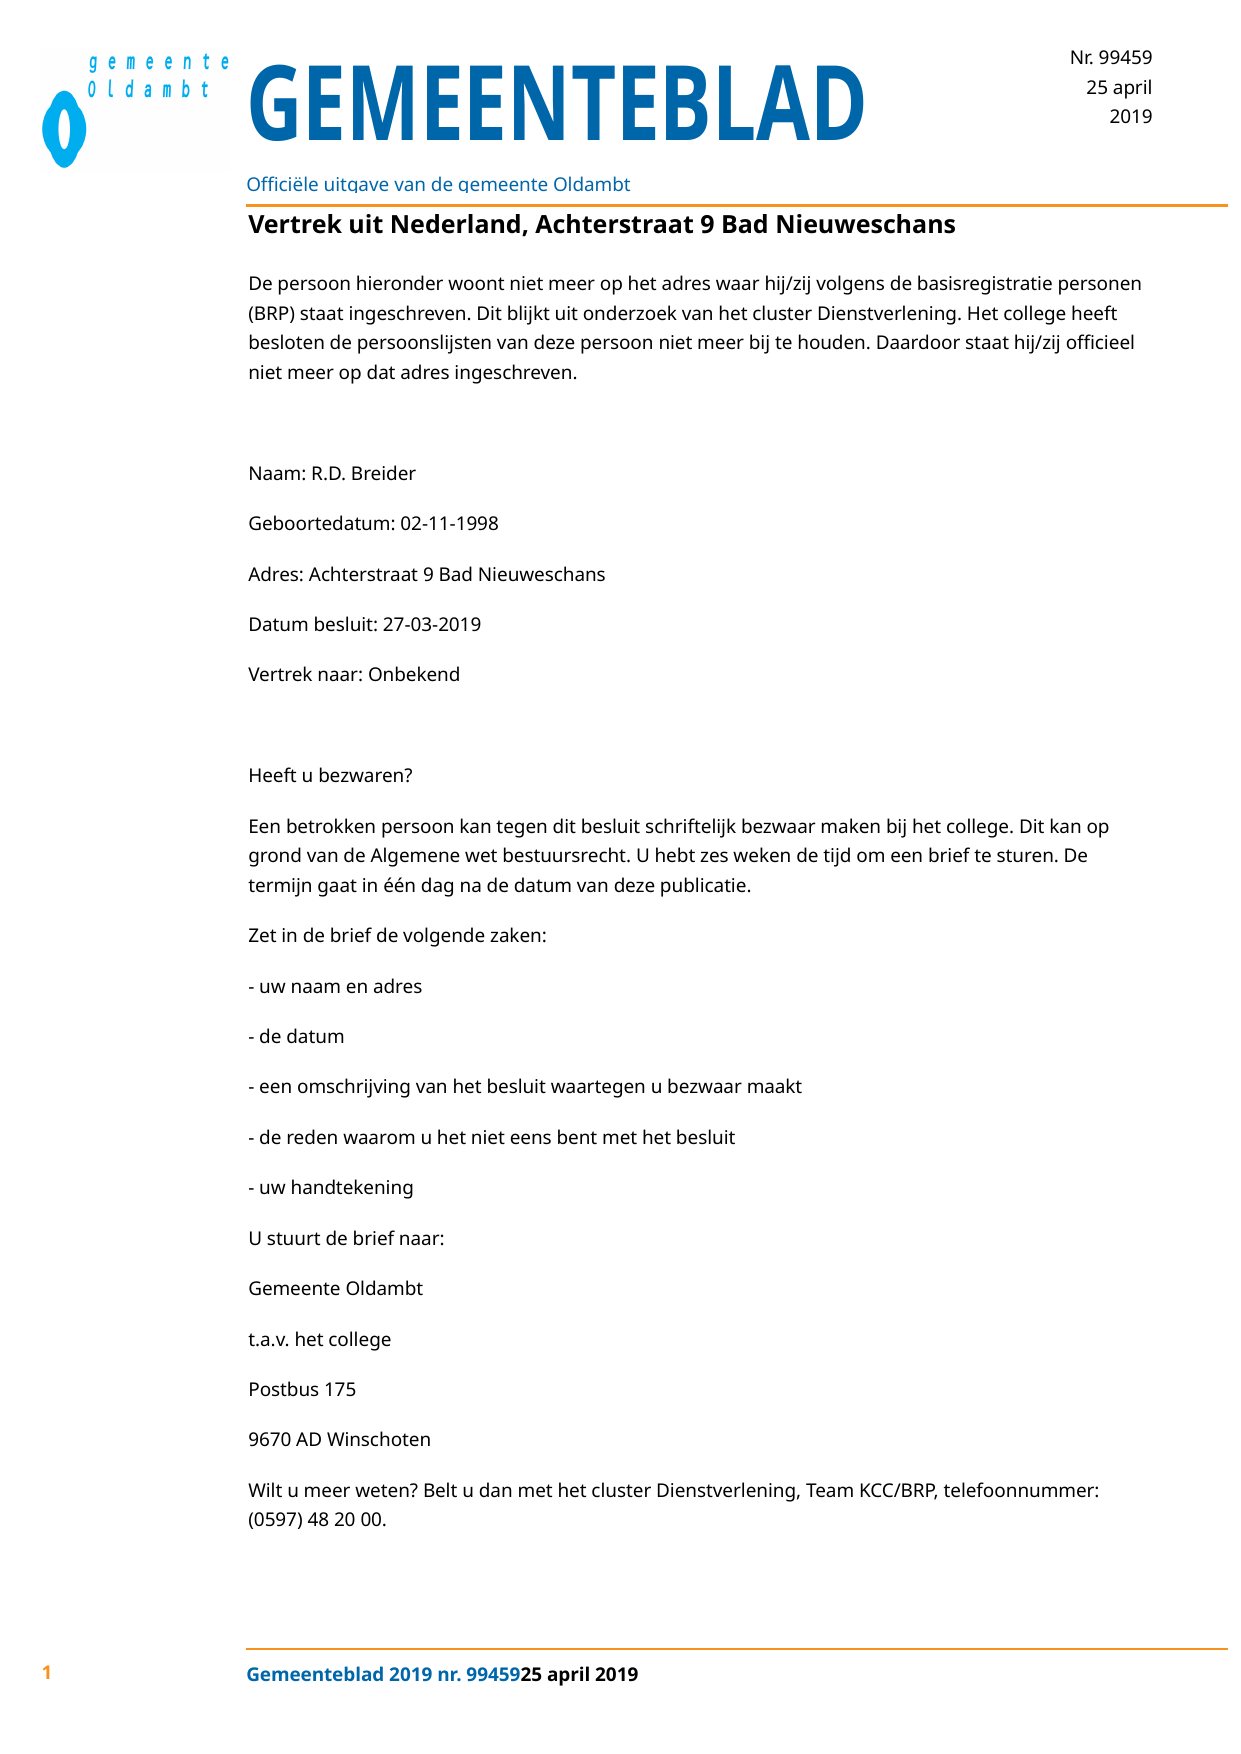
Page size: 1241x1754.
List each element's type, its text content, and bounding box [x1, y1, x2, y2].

text Adres: Achterstraat 9 Bad Nieuweschans [248, 561, 1152, 586]
text - een omschrijving van het besluit waartegen u bezwaar maakt [248, 1074, 1152, 1099]
text Gemeente Oldambt [248, 1275, 1152, 1301]
text Vertrek naar: Onbekend [248, 662, 1152, 687]
text Datum besluit: 27-03-2019 [248, 611, 1152, 637]
text Een betrokken persoon kan tegen dit besluit schriftelijk bezwaar maken bij het college. Dit kan op grond van de Algemene wet bestuursrecht. U hebt zes weken de tijd om een brief te sturen. De termijn gaat in één dag na de datum van deze publicatie. [248, 813, 1152, 898]
text 9670 AD Winschoten [248, 1427, 1152, 1452]
picture [41, 47, 231, 172]
text Vertrek uit Nederland, Achterstraat 9 Bad Nieuweschans [248, 207, 1152, 241]
text Postbus 175 [248, 1376, 1152, 1402]
text - uw handtekening [248, 1174, 1152, 1200]
text U stuurt de brief naar: [248, 1225, 1152, 1251]
text De persoon hieronder woont niet meer op het adres waar hij/zij volgens de basisregistratie personen (BRP) staat ingeschreven. Dit blijkt uit onderzoek van het cluster Dienstverlening. Het college heeft besloten de persoonslijsten van deze persoon niet meer bij te houden. Daardoor staat hij/zij officieel niet meer op dat adres ingeschreven. [248, 270, 1152, 385]
text Wilt u meer weten? Belt u dan met het cluster Dienstverlening, Team KCC/BRP, telefoonnummer: (0597) 48 20 00. [248, 1477, 1152, 1532]
text - de datum [248, 1023, 1152, 1049]
text Heeft u bezwaren? [248, 762, 1152, 788]
text Geboortedatum: 02-11-1998 [248, 510, 1152, 536]
text Naam: R.D. Breider [248, 460, 1152, 486]
text t.a.v. het college [248, 1326, 1152, 1351]
text Zet in de brief de volgende zaken: [248, 922, 1152, 948]
text - uw naam en adres [248, 973, 1152, 998]
text - de reden waarom u het niet eens bent met het besluit [248, 1124, 1152, 1150]
